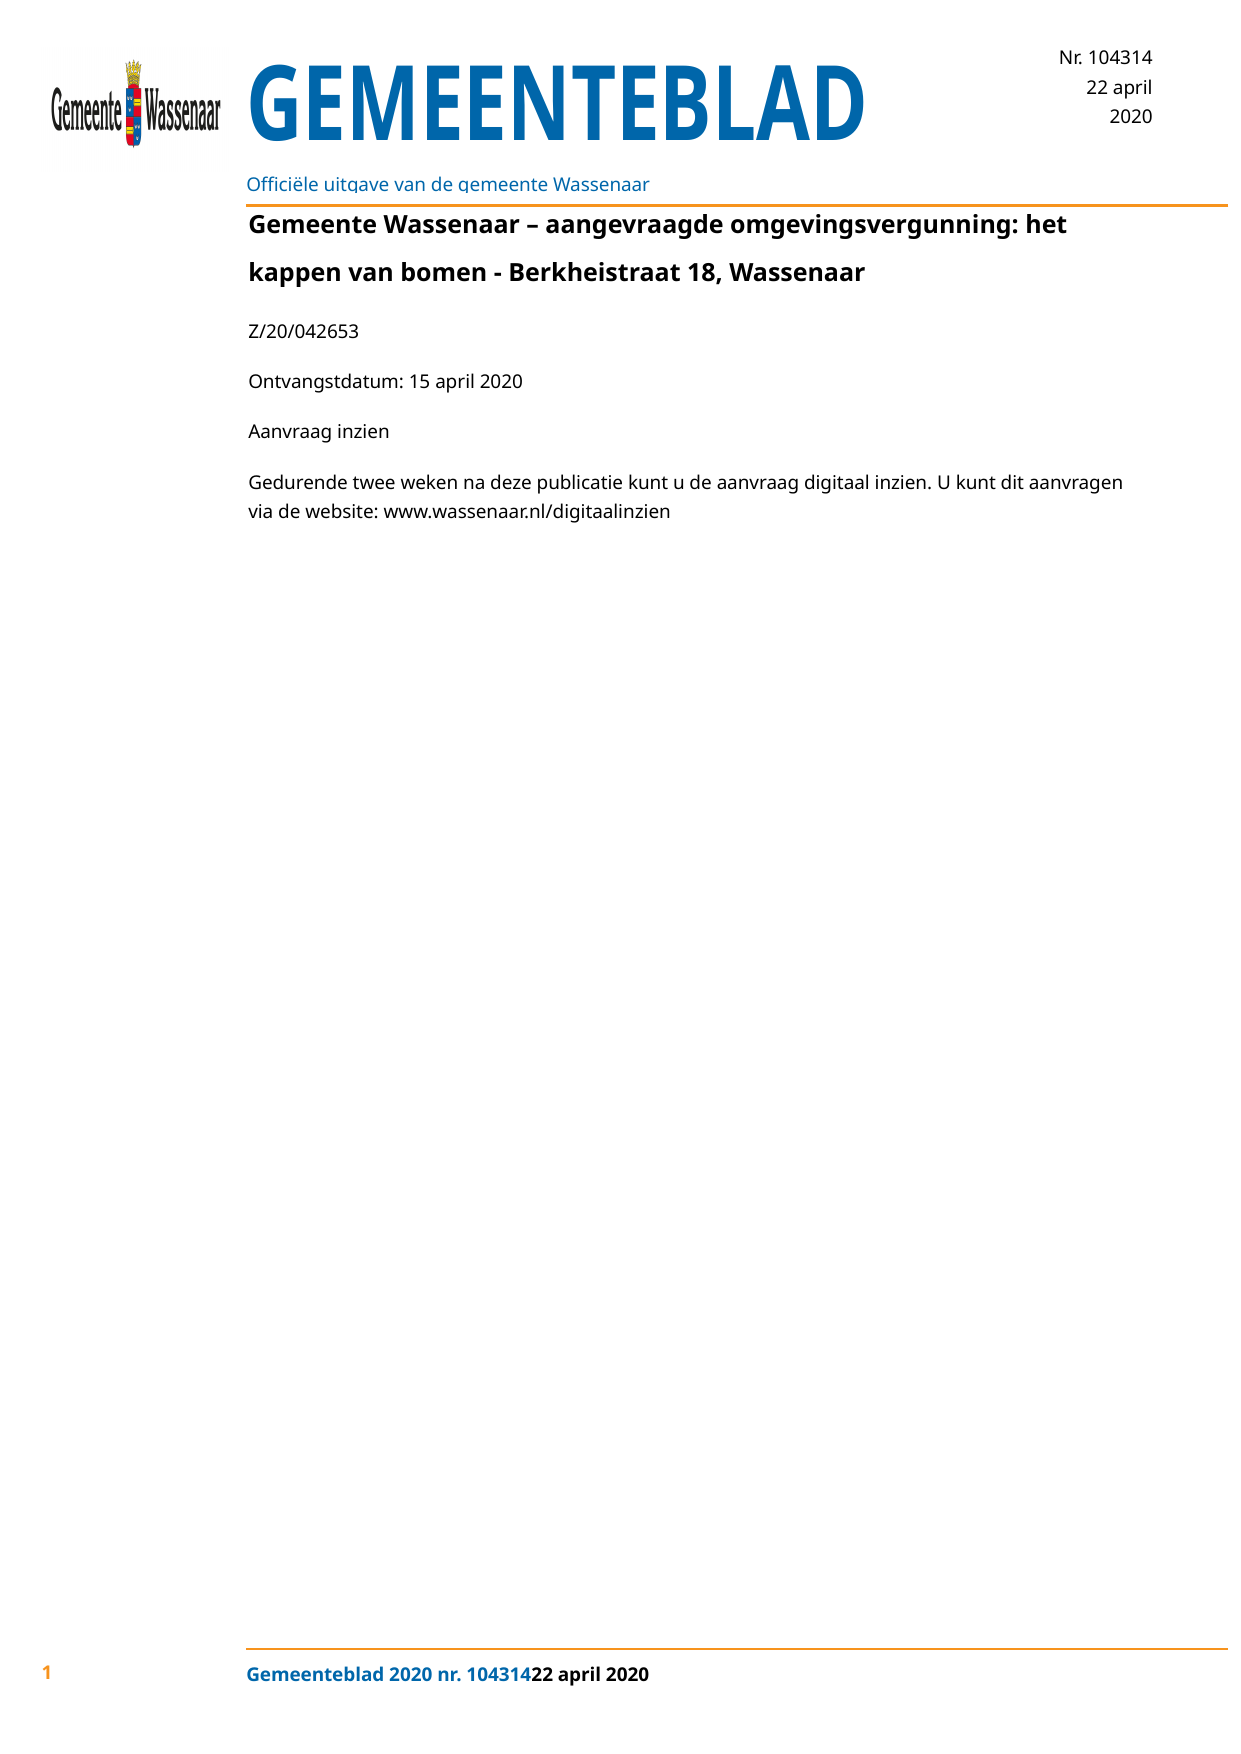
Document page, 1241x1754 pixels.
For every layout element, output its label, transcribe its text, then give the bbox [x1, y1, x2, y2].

picture [41, 47, 231, 172]
text Z/20/042653 [248, 318, 1152, 344]
text Gemeente Wassenaar – aangevraagde omgevingsvergunning: het kappen van bomen - Berkheistraat 18, Wassenaar [248, 207, 1152, 288]
text Aanvraag inzien [248, 419, 1152, 444]
text Gedurende twee weken na deze publicatie kunt u de aanvraag digitaal inzien. U kunt dit aanvragen via de website: www.wassenaar.nl/digitaalinzien [248, 469, 1152, 524]
text Ontvangstdatum: 15 april 2020 [248, 368, 1152, 394]
